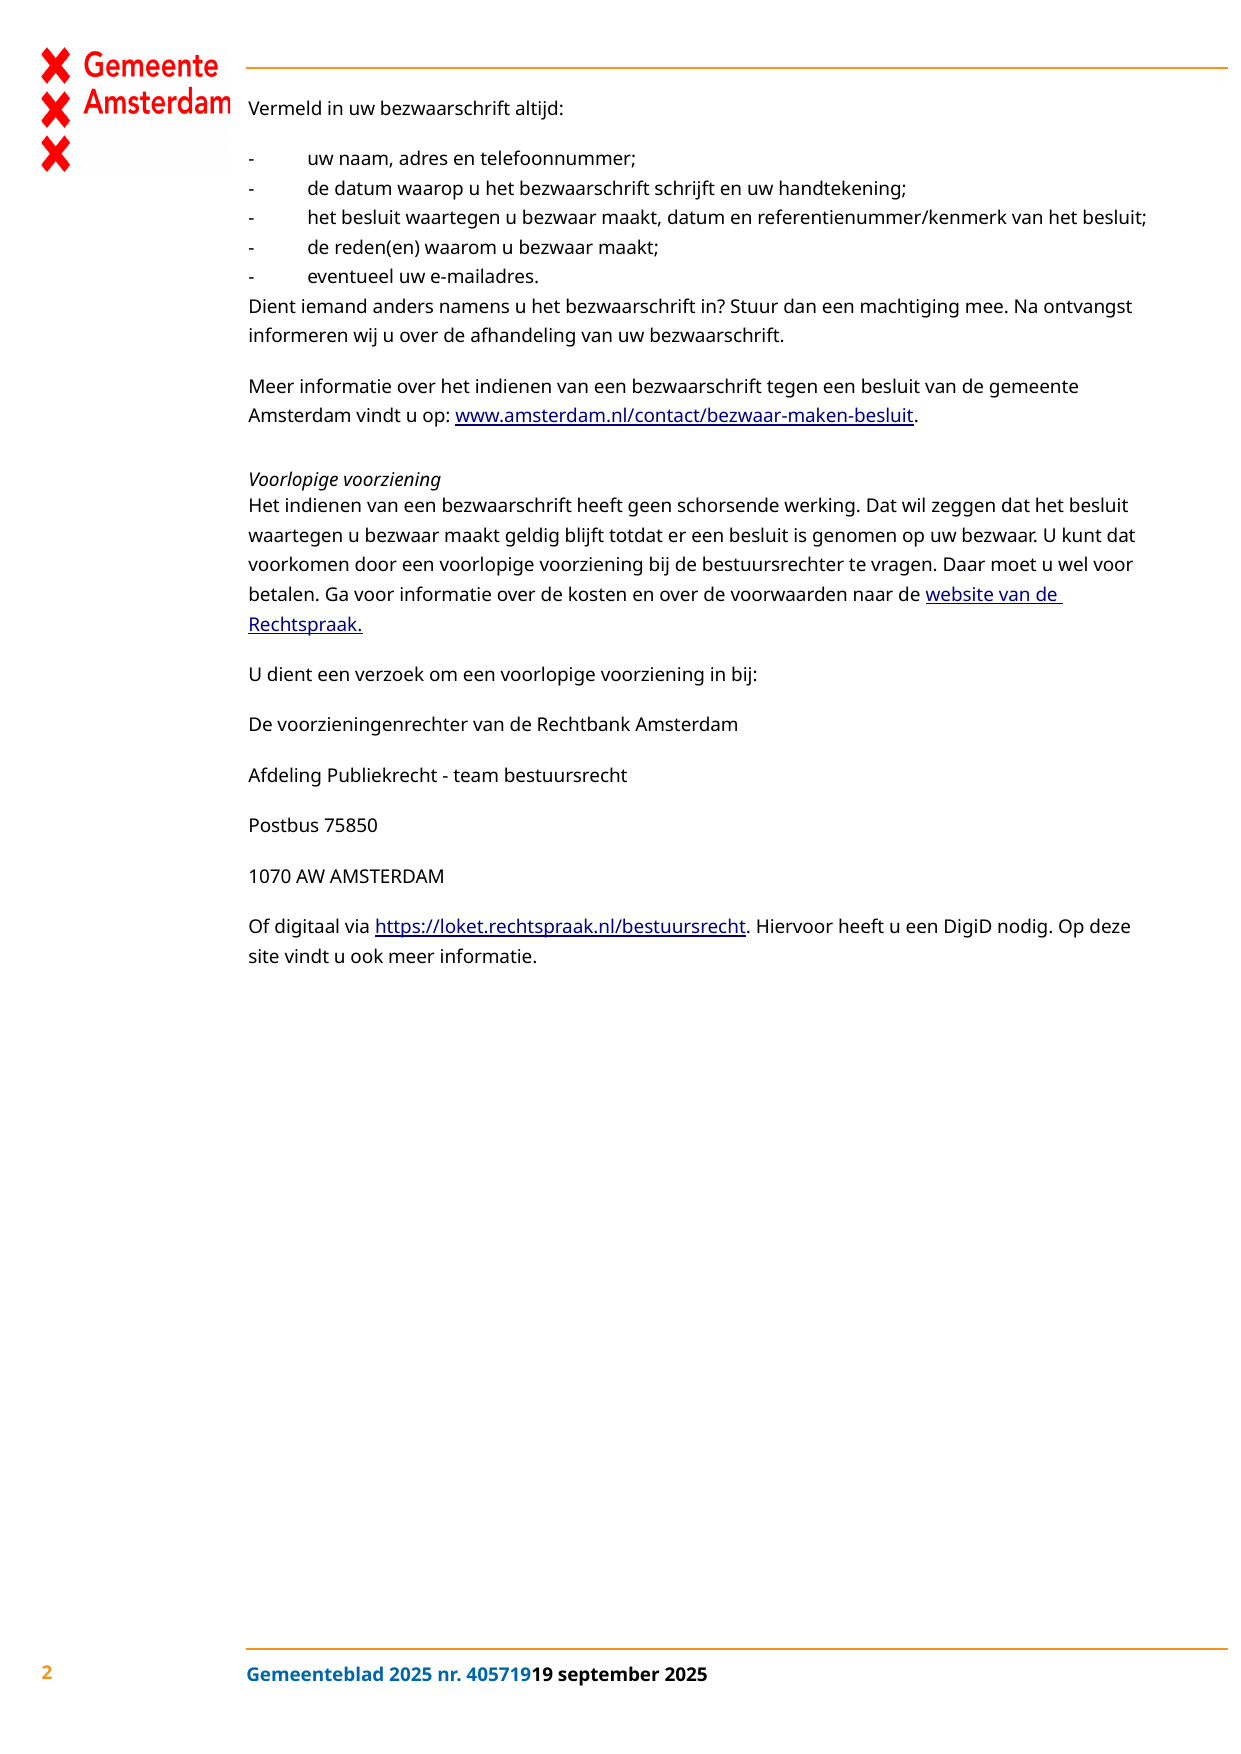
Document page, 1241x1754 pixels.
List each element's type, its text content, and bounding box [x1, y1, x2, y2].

text Vermeld in uw bezwaarschrift altijd: [248, 95, 1152, 121]
list de reden(en) waarom u bezwaar maakt; [248, 234, 1152, 260]
list het besluit waartegen u bezwaar maakt, datum en referentienummer/kenmerk van het besluit; [248, 204, 1152, 230]
text De voorzieningenrechter van de Rechtbank Amsterdam [248, 712, 1152, 737]
text U dient een verzoek om een voorlopige voorziening in bij: [248, 661, 1152, 687]
picture [41, 47, 231, 172]
list eventueel uw e-mailadres. [248, 263, 1152, 289]
text Dient iemand anders namens u het bezwaarschrift in? Stuur dan een machtiging mee. Na ontvangst informeren wij u over de afhandeling van uw bezwaarschrift. [248, 293, 1152, 348]
text Afdeling Publiekrecht - team bestuursrecht [248, 762, 1152, 788]
text Meer informatie over het indienen van een bezwaarschrift tegen een besluit van de gemeente Amsterdam vindt u op: www.amsterdam.nl/contact/bezwaar-maken-besluit. [248, 373, 1152, 428]
text Postbus 75850 [248, 812, 1152, 838]
list de datum waarop u het bezwaarschrift schrijft en uw handtekening; [248, 175, 1152, 201]
text Het indienen van een bezwaarschrift heeft geen schorsende werking. Dat wil zeggen dat het besluit waartegen u bezwaar maakt geldig blijft totdat er een besluit is genomen op uw bezwaar. U kunt dat voorkomen door een voorlopige voorziening bij de bestuursrechter te vragen. Daar moet u wel voor betalen. Ga voor informatie over de kosten en over de voorwaarden naar de website van de Rechtspraak. [248, 492, 1152, 636]
text Voorlopige voorziening [248, 467, 1152, 492]
text Of digitaal via https://loket.rechtspraak.nl/bestuursrecht. Hiervoor heeft u een DigiD nodig. Op deze site vindt u ook meer informatie. [248, 913, 1152, 968]
list uw naam, adres en telefoonnummer; [248, 145, 1152, 171]
text 1070 AW AMSTERDAM [248, 863, 1152, 888]
